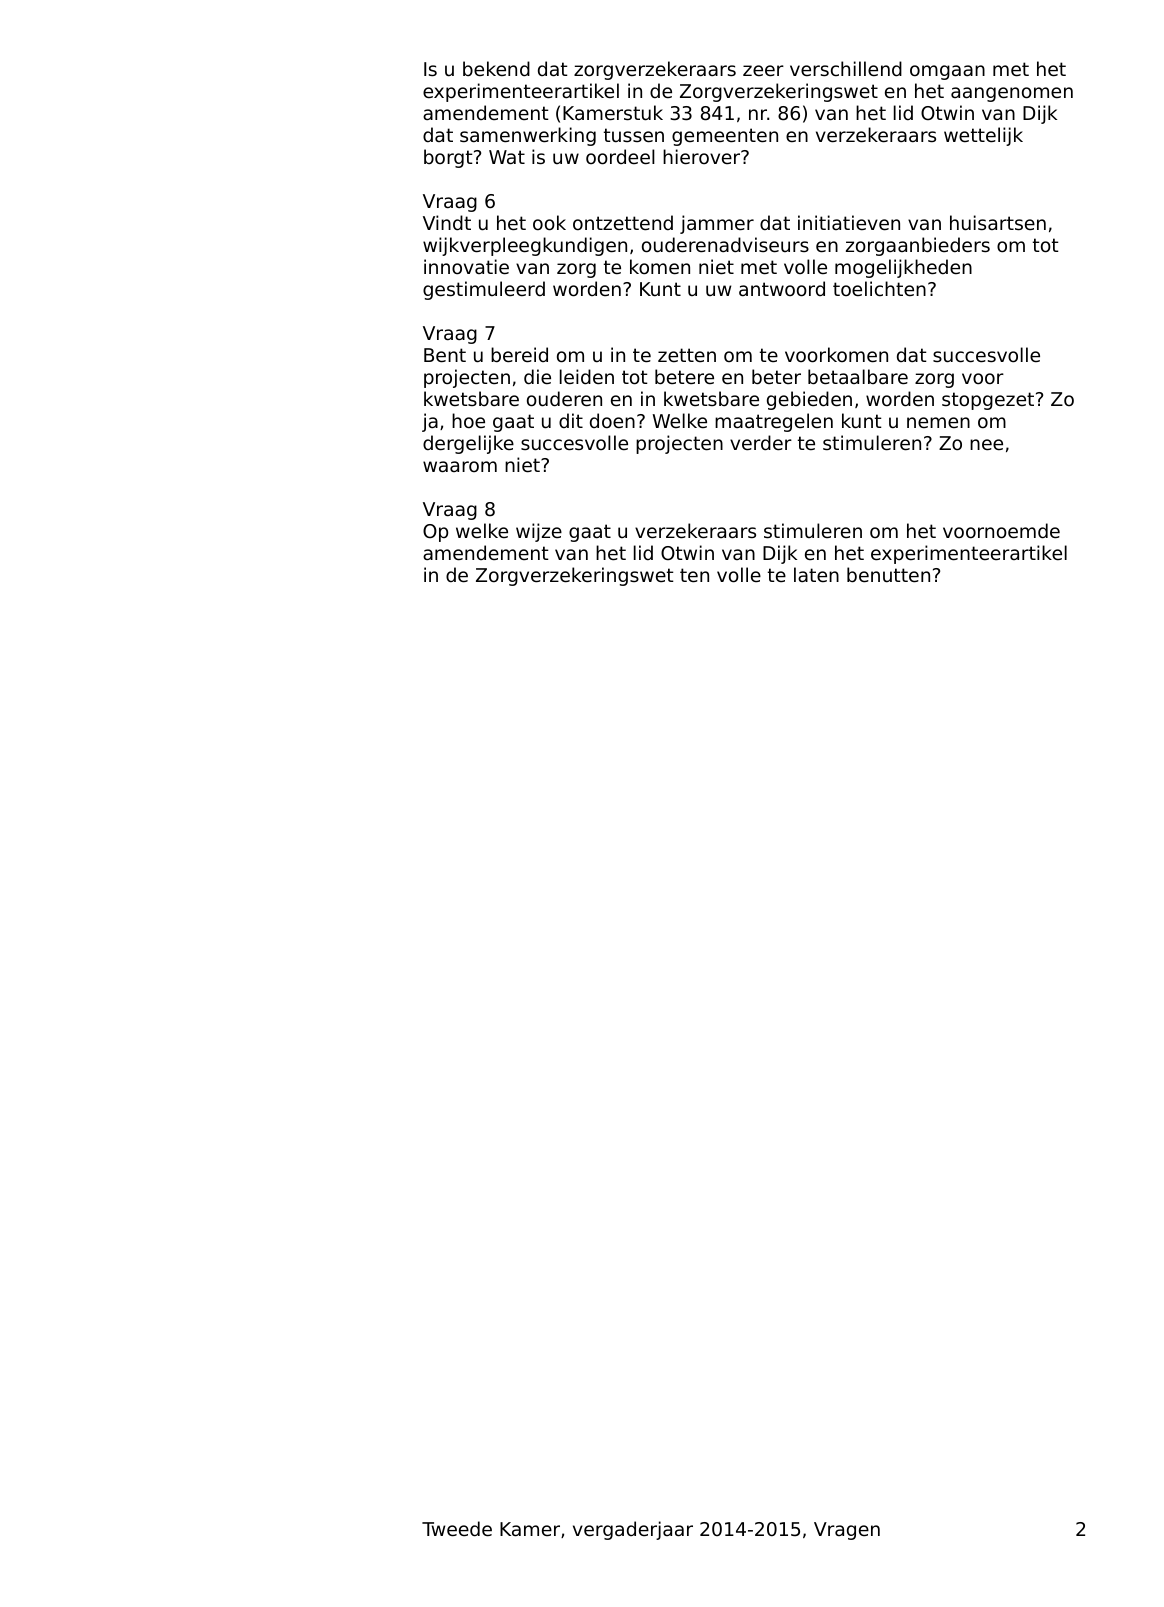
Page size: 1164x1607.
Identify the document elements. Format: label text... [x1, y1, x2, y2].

text Vindt u het ook ontzettend jammer dat initiatieven van huisartsen, wijkverpleegkundigen, ouderenadviseurs en zorgaanbieders om tot innovatie van zorg te komen niet met volle mogelijkheden gestimuleerd worden? Kunt u uw antwoord toelichten? [422, 213, 1087, 301]
text Bent u bereid om u in te zetten om te voorkomen dat succesvolle projecten, die leiden tot betere en beter betaalbare zorg voor kwetsbare ouderen en in kwetsbare gebieden, worden stopgezet? Zo ja, hoe gaat u dit doen? Welke maatregelen kunt u nemen om dergelijke succesvolle projecten verder te stimuleren? Zo nee, waarom niet? [422, 345, 1087, 477]
text Vraag 6 [422, 191, 1087, 213]
text Is u bekend dat zorgverzekeraars zeer verschillend omgaan met het experimenteerartikel in de Zorgverzekeringswet en het aangenomen amendement (Kamerstuk 33 841, nr. 86) van het lid Otwin van Dijk dat samenwerking tussen gemeenten en verzekeraars wettelijk borgt? Wat is uw oordeel hierover? [422, 59, 1087, 169]
text Vraag 8 [422, 499, 1087, 521]
text Op welke wijze gaat u verzekeraars stimuleren om het voornoemde amendement van het lid Otwin van Dijk en het experimenteerartikel in de Zorgverzekeringswet ten volle te laten benutten? [422, 521, 1087, 587]
text Vraag 7 [422, 323, 1087, 345]
